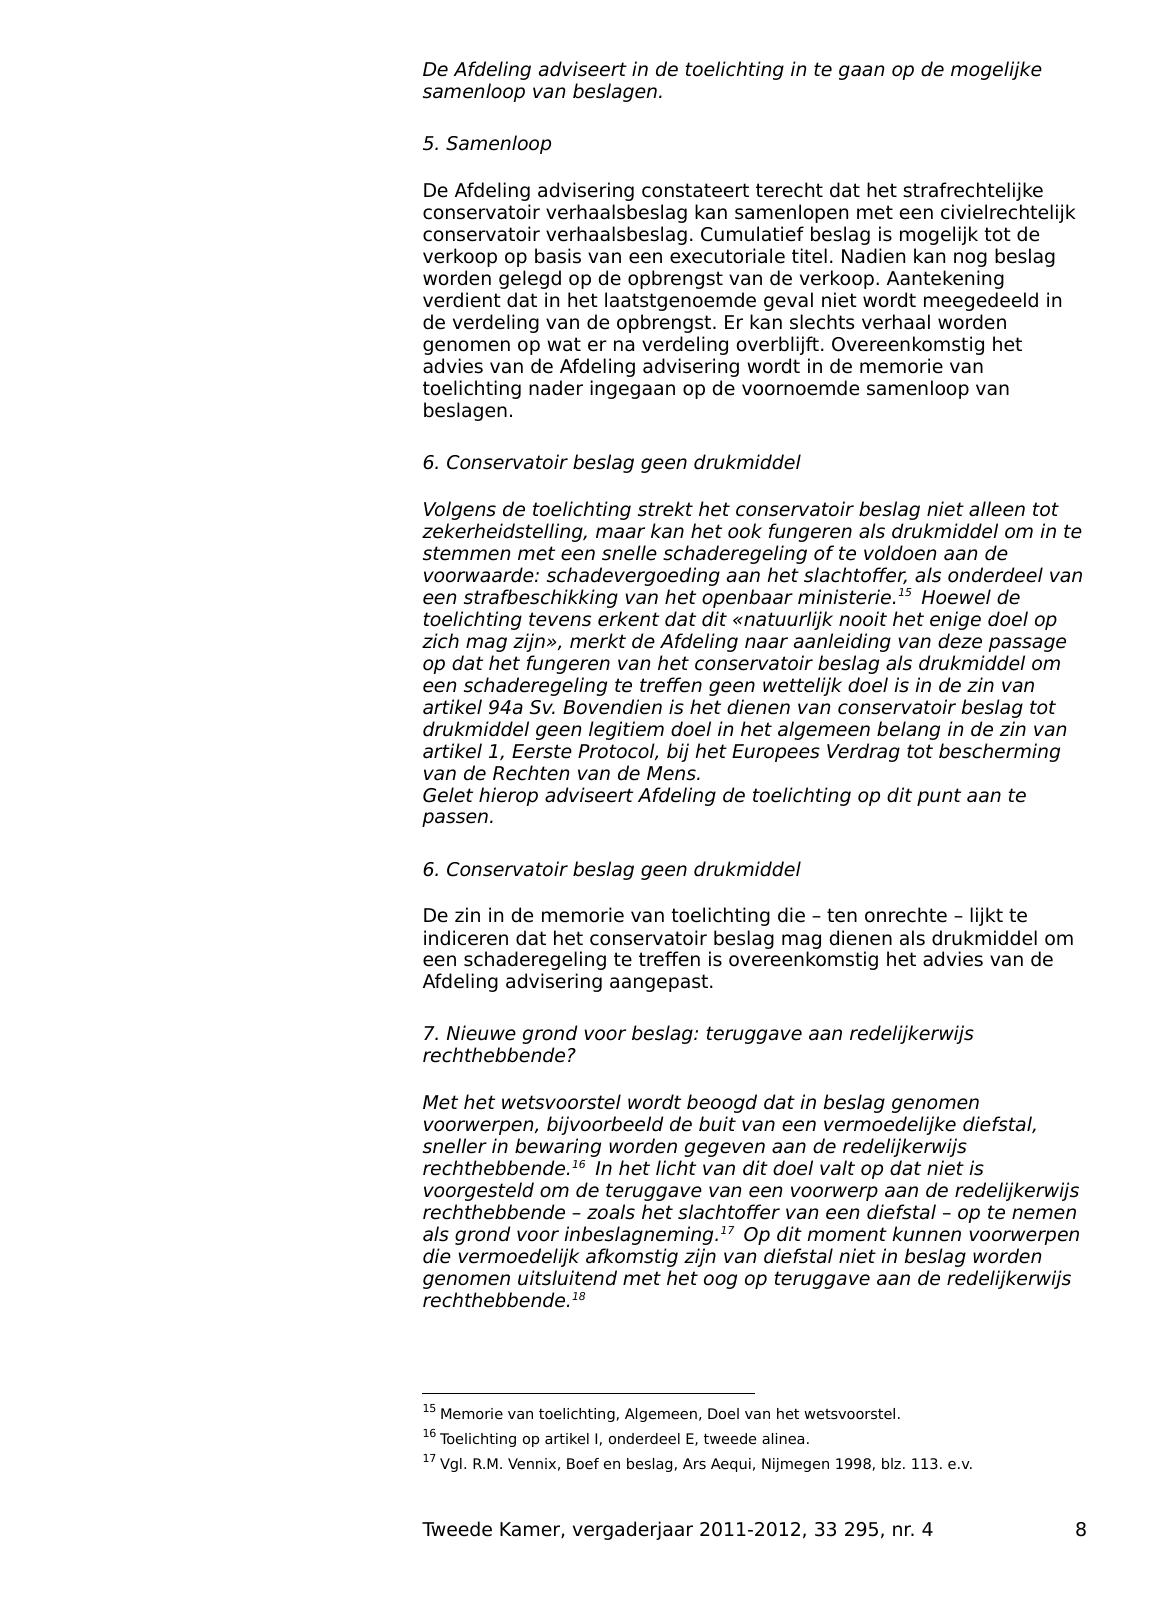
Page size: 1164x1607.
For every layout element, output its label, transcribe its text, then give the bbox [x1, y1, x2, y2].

text Memorie van toelichting, Algemeen, Doel van het wetsvoorstel. [422, 1402, 1087, 1424]
text Volgens de toelichting strekt het conservatoir beslag niet alleen tot zekerheidstelling, maar kan het ook fungeren als drukmiddel om in te stemmen met een snelle schaderegeling of te voldoen aan de voorwaarde: schadevergoeding aan het slachtoffer, als onderdeel van een strafbeschikking van het openbaar ministerie. Hoewel de toelichting tevens erkent dat dit «natuurlijk nooit het enige doel op zich mag zijn», merkt de Afdeling naar aanleiding van deze passage op dat het fungeren van het conservatoir beslag als drukmiddel om een schaderegeling te treffen geen wettelijk doel is in de zin van artikel 94a Sv. Bovendien is het dienen van conservatoir beslag tot drukmiddel geen legitiem doel in het algemeen belang in de zin van artikel 1, Eerste Protocol, bij het Europees Verdrag tot bescherming van de Rechten van de Mens. [422, 499, 1087, 784]
subtitle 6. Conservatoir beslag geen drukmiddel [422, 452, 1087, 474]
text De zin in de memorie van toelichting die – ten onrechte – lijkt te indiceren dat het conservatoir beslag mag dienen als drukmiddel om een schaderegeling te treffen is overeenkomstig het advies van de Afdeling advisering aangepast. [422, 905, 1087, 993]
text Vgl. R.M. Vennix, Boef en beslag, Ars Aequi, Nijmegen 1998, blz. 113. e.v. [422, 1452, 1087, 1474]
subtitle 6. Conservatoir beslag geen drukmiddel [422, 858, 1087, 880]
text De Afdeling adviseert in de toelichting in te gaan op de mogelijke samenloop van beslagen. [422, 59, 1087, 103]
text De Afdeling advisering constateert terecht dat het strafrechtelijke conservatoir verhaalsbeslag kan samenlopen met een civielrechtelijk conservatoir verhaalsbeslag. Cumulatief beslag is mogelijk tot de verkoop op basis van een executoriale titel. Nadien kan nog beslag worden gelegd op de opbrengst van de verkoop. Aantekening verdient dat in het laatstgenoemde geval niet wordt meegedeeld in de verdeling van de opbrengst. Er kan slechts verhaal worden genomen op wat er na verdeling overblijft. Overeenkomstig het advies van de Afdeling advisering wordt in de memorie van toelichting nader ingegaan op de voornoemde samenloop van beslagen. [422, 180, 1087, 422]
subtitle 5. Samenloop [422, 133, 1087, 155]
text Met het wetsvoorstel wordt beoogd dat in beslag genomen voorwerpen, bijvoorbeeld de buit van een vermoedelijke diefstal, sneller in bewaring worden gegeven aan de redelijkerwijs rechthebbende. In het licht van dit doel valt op dat niet is voorgesteld om de teruggave van een voorwerp aan de redelijkerwijs rechthebbende – zoals het slachtoffer van een diefstal – op te nemen als grond voor inbeslagneming. Op dit moment kunnen voorwerpen die vermoedelijk afkomstig zijn van diefstal niet in beslag worden genomen uitsluitend met het oog op teruggave aan de redelijkerwijs rechthebbende. [422, 1092, 1087, 1312]
text Toelichting op artikel I, onderdeel E, tweede alinea. [422, 1427, 1087, 1449]
text Gelet hierop adviseert Afdeling de toelichting op dit punt aan te passen. [422, 784, 1087, 828]
subtitle 7. Nieuwe grond voor beslag: teruggave aan redelijkerwijs rechthebbende? [422, 1023, 1087, 1067]
